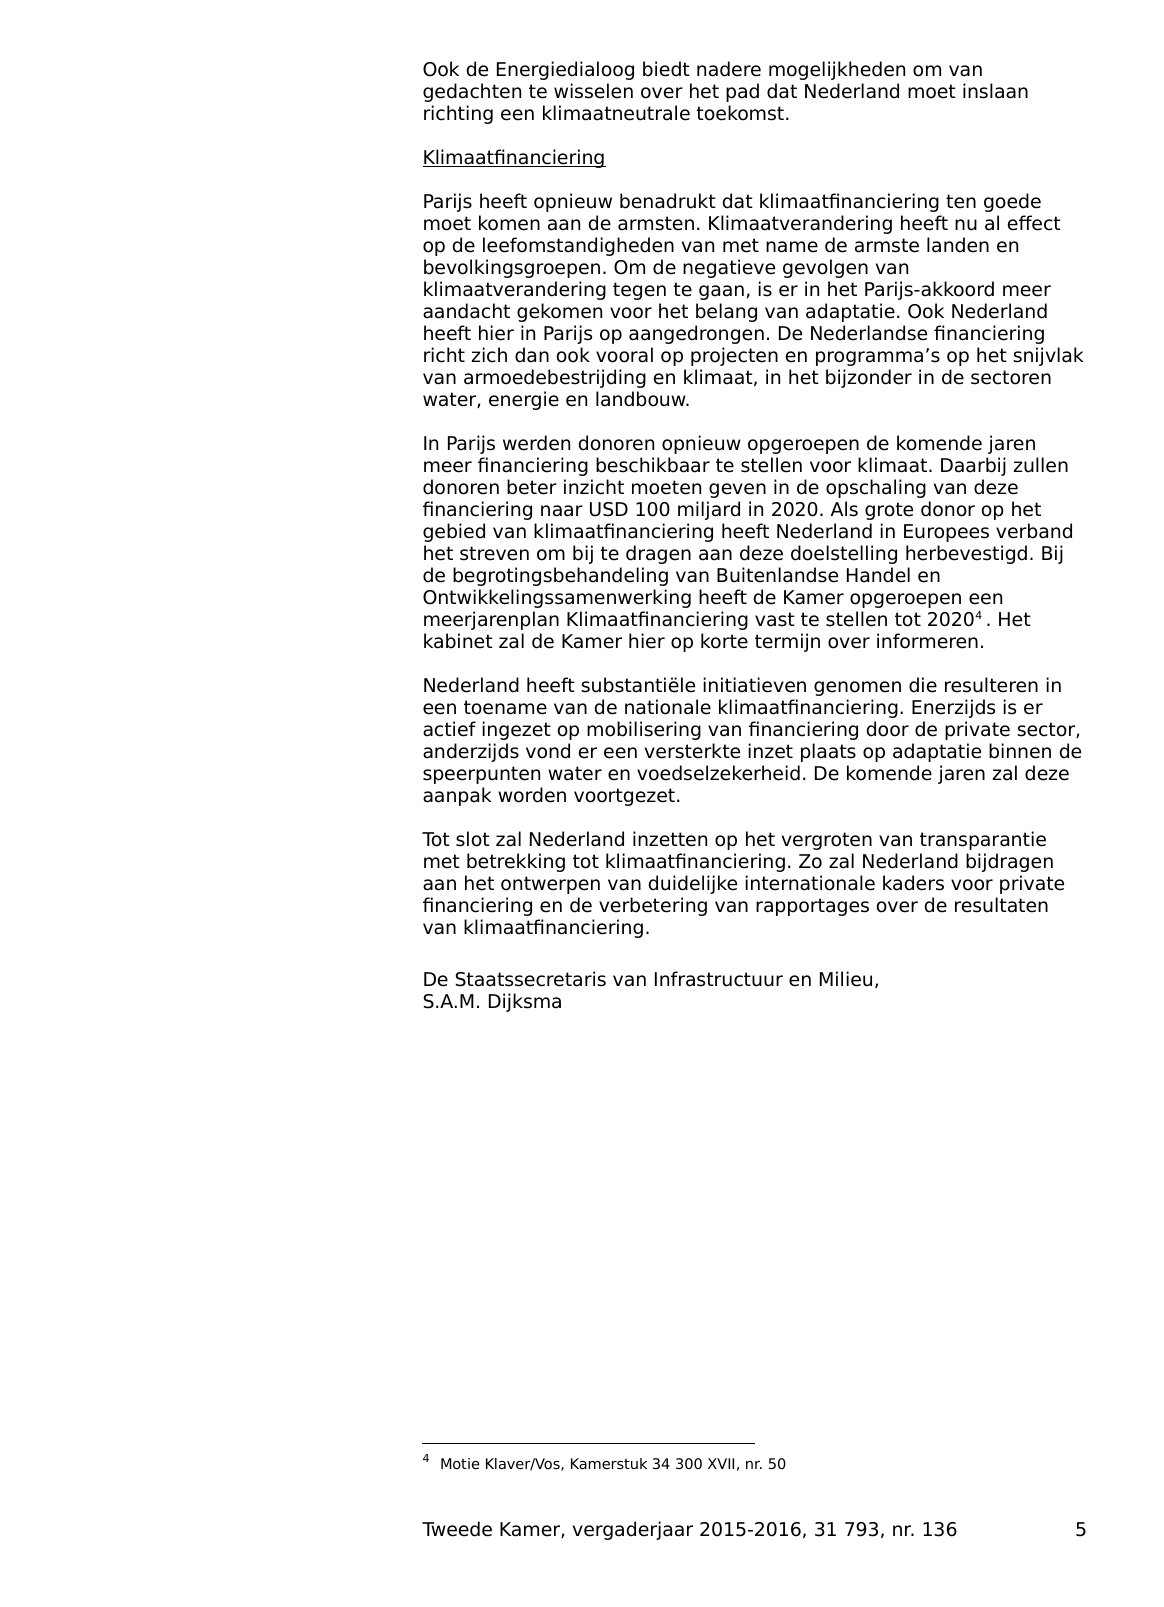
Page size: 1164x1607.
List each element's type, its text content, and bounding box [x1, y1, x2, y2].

text Parijs heeft opnieuw benadrukt dat klimaatfinanciering ten goede moet komen aan de armsten. Klimaatverandering heeft nu al effect op de leefomstandigheden van met name de armste landen en bevolkingsgroepen. Om de negatieve gevolgen van klimaatverandering tegen te gaan, is er in het Parijs-akkoord meer aandacht gekomen voor het belang van adaptatie. Ook Nederland heeft hier in Parijs op aangedrongen. De Nederlandse financiering richt zich dan ook vooral op projecten en programma’s op het snijvlak van armoedebestrijding en klimaat, in het bijzonder in de sectoren water, energie en landbouw. [422, 191, 1087, 411]
text Ook de Energiedialoog biedt nadere mogelijkheden om van gedachten te wisselen over het pad dat Nederland moet inslaan richting een klimaatneutrale toekomst. [422, 59, 1087, 125]
text Tot slot zal Nederland inzetten op het vergroten van transparantie met betrekking tot klimaatfinanciering. Zo zal Nederland bijdragen aan het ontwerpen van duidelijke internationale kaders voor private financiering en de verbetering van rapportages over de resultaten van klimaatfinanciering. [422, 829, 1087, 939]
text De Staatssecretaris van Infrastructuur en Milieu, S.A.M. Dijksma [422, 969, 1087, 1013]
text In Parijs werden donoren opnieuw opgeroepen de komende jaren meer financiering beschikbaar te stellen voor klimaat. Daarbij zullen donoren beter inzicht moeten geven in de opschaling van deze financiering naar USD 100 miljard in 2020. Als grote donor op het gebied van klimaatfinanciering heeft Nederland in Europees verband het streven om bij te dragen aan deze doelstelling herbevestigd. Bij de begrotingsbehandeling van Buitenlandse Handel en Ontwikkelingssamenwerking heeft de Kamer opgeroepen een meerjarenplan Klimaatfinanciering vast te stellen tot 2020. Het kabinet zal de Kamer hier op korte termijn over informeren. [422, 433, 1087, 653]
text Nederland heeft substantiële initiatieven genomen die resulteren in een toename van de nationale klimaatfinanciering. Enerzijds is er actief ingezet op mobilisering van financiering door de private sector, anderzijds vond er een versterkte inzet plaats op adaptatie binnen de speerpunten water en voedselzekerheid. De komende jaren zal deze aanpak worden voortgezet. [422, 675, 1087, 807]
subtitle Klimaatfinanciering [422, 147, 1087, 169]
text Motie Klaver/Vos, Kamerstuk 34 300 XVII, nr. 50 [422, 1452, 1087, 1474]
